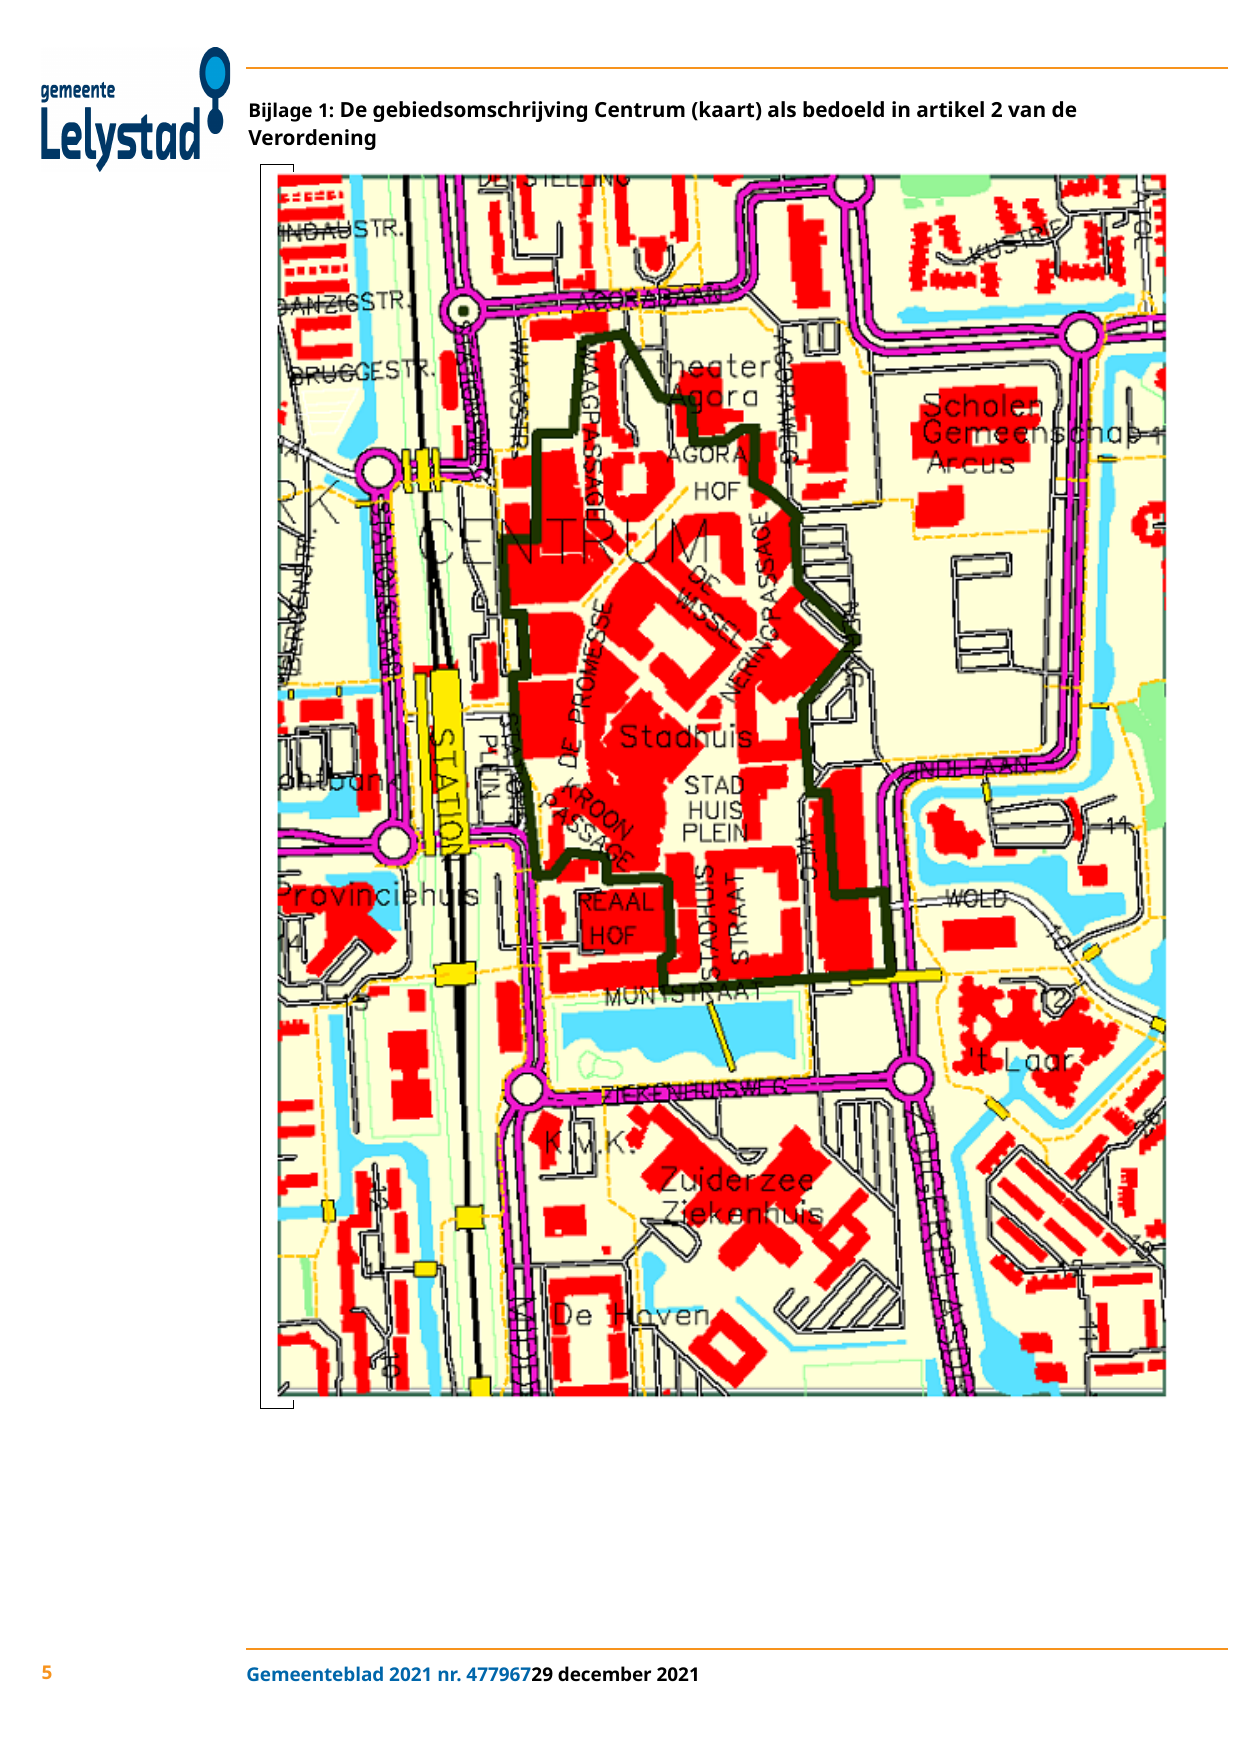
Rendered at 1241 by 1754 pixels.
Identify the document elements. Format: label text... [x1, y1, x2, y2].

text Bijlage 1: De gebiedsomschrijving Centrum (kaart) als bedoeld in artikel 2 van de Verordening [248, 95, 1152, 152]
picture [268, 172, 1173, 1400]
picture [41, 47, 231, 172]
